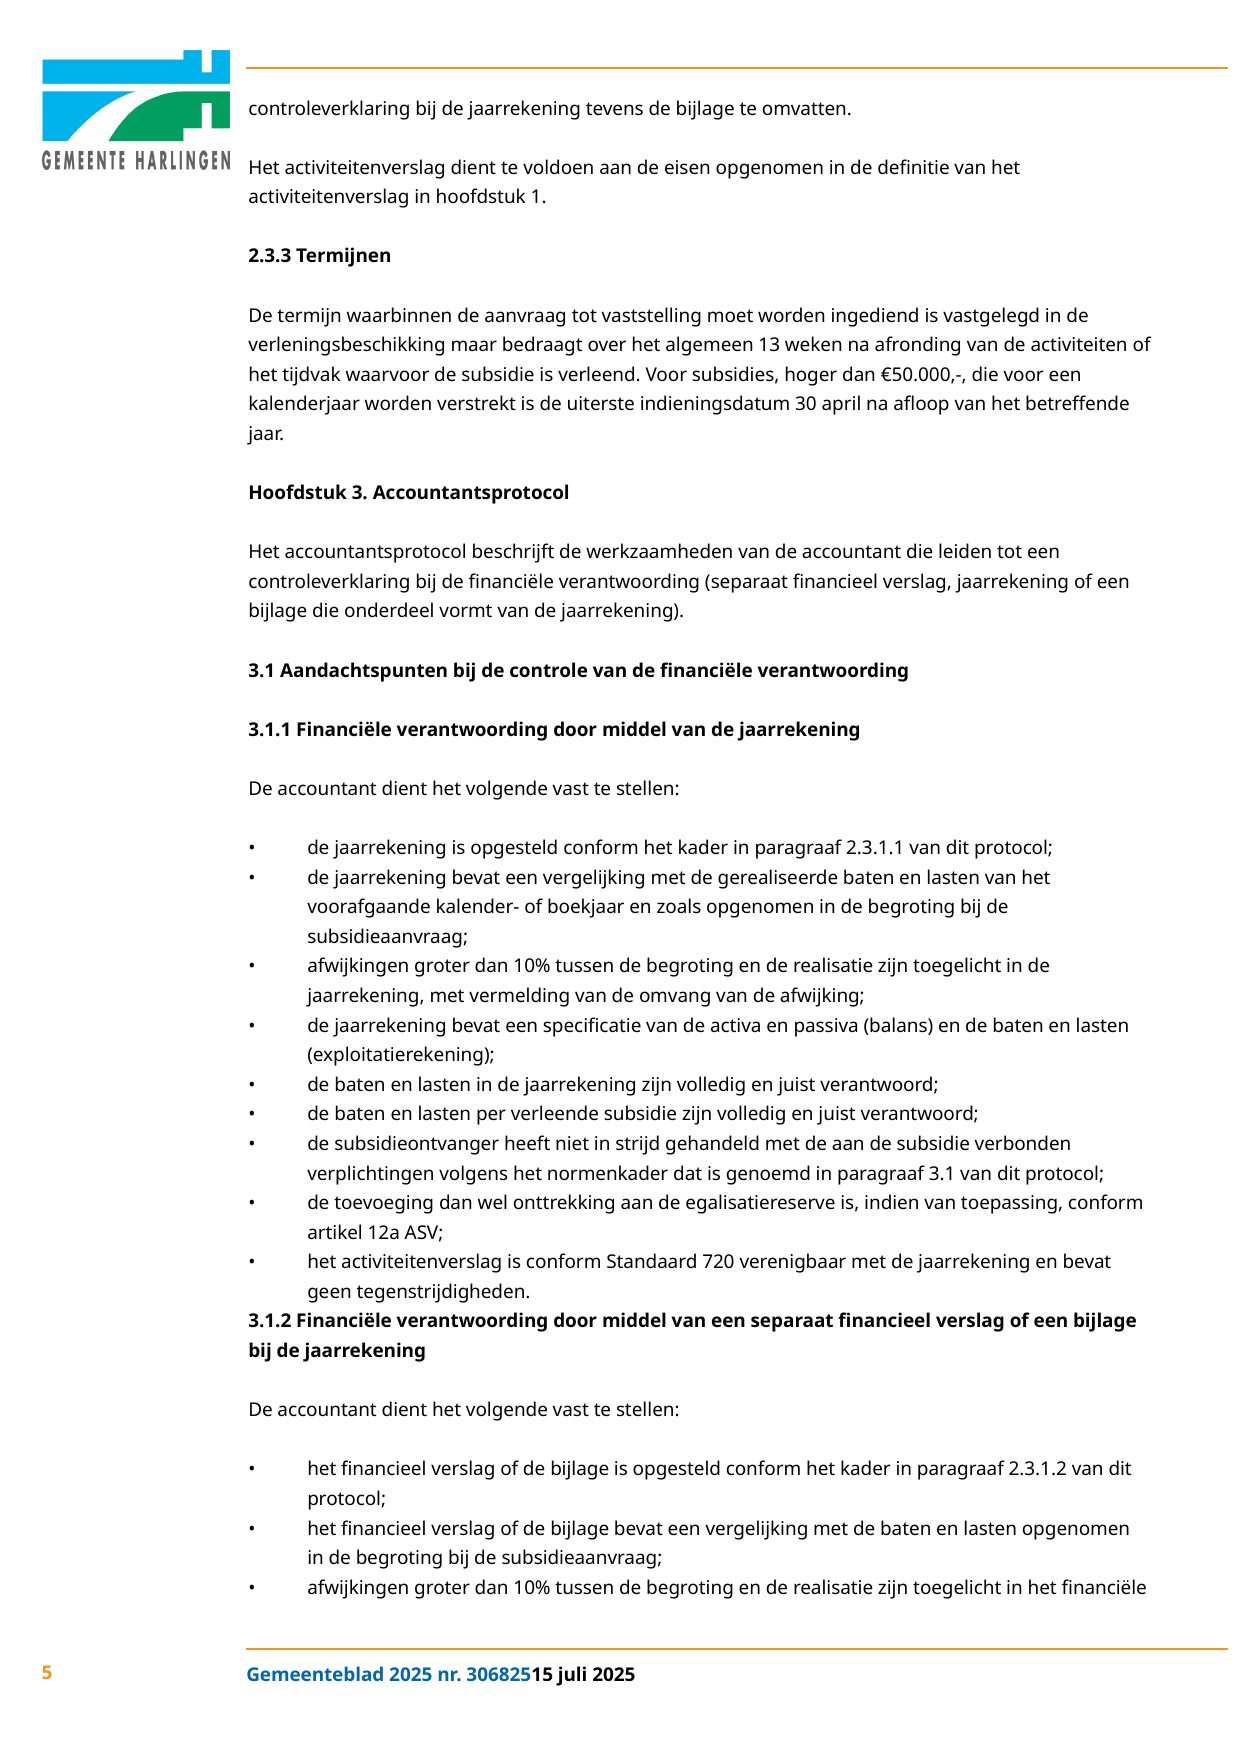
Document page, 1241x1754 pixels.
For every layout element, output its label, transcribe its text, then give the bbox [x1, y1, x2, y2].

text 3.1.2 Financiële verantwoording door middel van een separaat financieel verslag of een bijlage bij de jaarrekening [248, 1308, 1152, 1363]
text Het activiteitenverslag dient te voldoen aan de eisen opgenomen in de definitie van het activiteitenverslag in hoofdstuk 1. [248, 154, 1152, 209]
list de subsidieontvanger heeft niet in strijd gehandeld met de aan de subsidie verbonden verplichtingen volgens het normenkader dat is genoemd in paragraaf 3.1 van dit protocol; [248, 1130, 1152, 1186]
list afwijkingen groter dan 10% tussen de begroting en de realisatie zijn toegelicht in het financiële [248, 1574, 1152, 1600]
text 2.3.3 Termijnen [248, 243, 1152, 268]
text 3.1 Aandachtspunten bij de controle van de financiële verantwoording [248, 657, 1152, 683]
list het financieel verslag of de bijlage bevat een vergelijking met de baten en lasten opgenomen in de begroting bij de subsidieaanvraag; [248, 1515, 1152, 1570]
list de baten en lasten in de jaarrekening zijn volledig en juist verantwoord; [248, 1071, 1152, 1097]
text De accountant dient het volgende vast te stellen: [248, 775, 1152, 801]
list de jaarrekening is opgesteld conform het kader in paragraaf 2.3.1.1 van dit protocol; [248, 834, 1152, 860]
text Het accountantsprotocol beschrijft de werkzaamheden van de accountant die leiden tot een controleverklaring bij de financiële verantwoording (separaat financieel verslag, jaarrekening of een bijlage die onderdeel vormt van de jaarrekening). [248, 538, 1152, 623]
list de baten en lasten per verleende subsidie zijn volledig en juist verantwoord; [248, 1101, 1152, 1126]
list de toevoeging dan wel onttrekking aan de egalisatiereserve is, indien van toepassing, conform artikel 12a ASV; [248, 1189, 1152, 1245]
text Hoofdstuk 3. Accountantsprotocol [248, 479, 1152, 505]
picture [41, 47, 231, 172]
list afwijkingen groter dan 10% tussen de begroting en de realisatie zijn toegelicht in de jaarrekening, met vermelding van de omvang van de afwijking; [248, 953, 1152, 1008]
text De accountant dient het volgende vast te stellen: [248, 1396, 1152, 1422]
list het activiteitenverslag is conform Standaard 720 verenigbaar met de jaarrekening en bevat geen tegenstrijdigheden. [248, 1248, 1152, 1304]
text 3.1.1 Financiële verantwoording door middel van de jaarrekening [248, 716, 1152, 742]
list de jaarrekening bevat een vergelijking met de gerealiseerde baten en lasten van het voorafgaande kalender- of boekjaar en zoals opgenomen in de begroting bij de subsidieaanvraag; [248, 864, 1152, 949]
list de jaarrekening bevat een specificatie van de activa en passiva (balans) en de baten en lasten (exploitatierekening); [248, 1012, 1152, 1067]
text controleverklaring bij de jaarrekening tevens de bijlage te omvatten. [248, 95, 1152, 121]
list het financieel verslag of de bijlage is opgesteld conform het kader in paragraaf 2.3.1.2 van dit protocol; [248, 1456, 1152, 1511]
text De termijn waarbinnen de aanvraag tot vaststelling moet worden ingediend is vastgelegd in de verleningsbeschikking maar bedraagt over het algemeen 13 weken na afronding van de activiteiten of het tijdvak waarvoor de subsidie is verleend. Voor subsidies, hoger dan €50.000,-, die voor een kalenderjaar worden verstrekt is de uiterste indieningsdatum 30 april na afloop van het betreffende jaar. [248, 302, 1152, 446]
